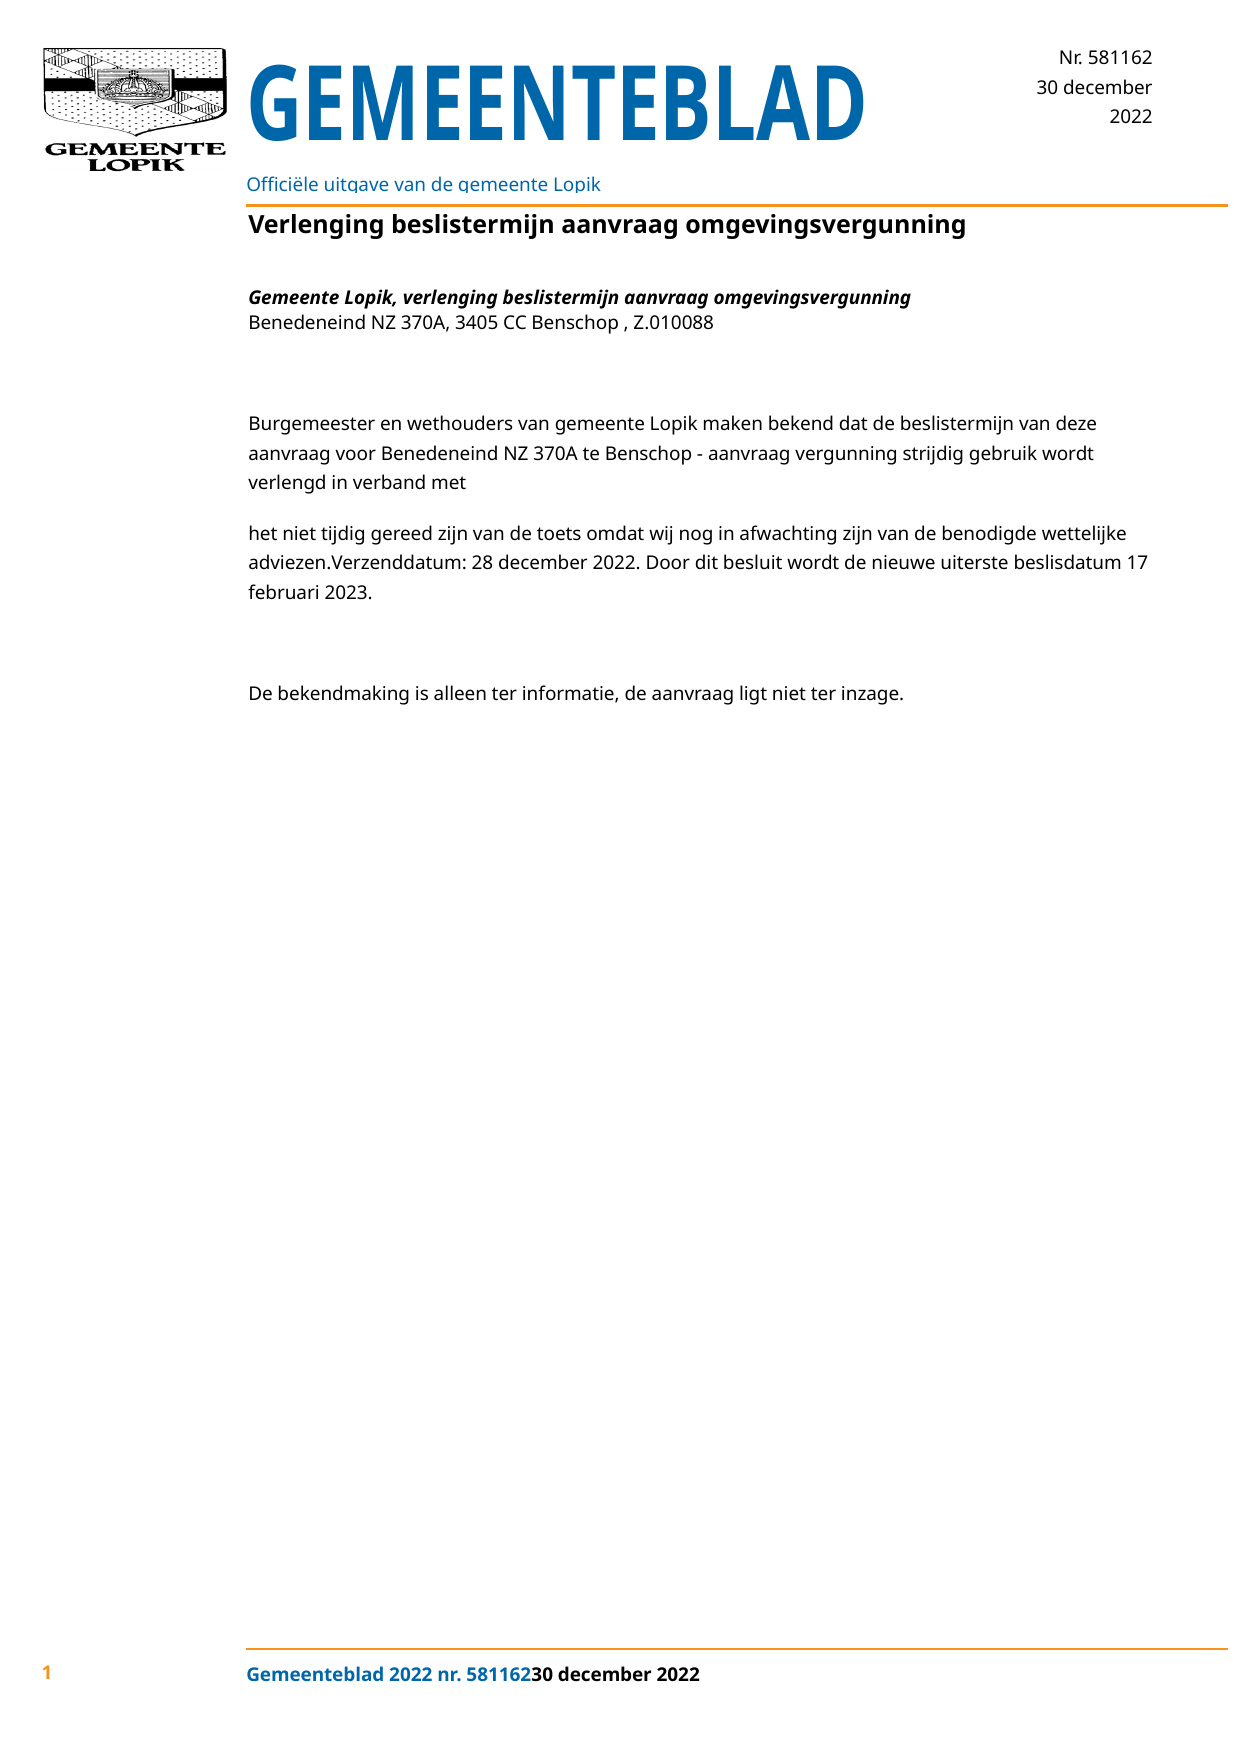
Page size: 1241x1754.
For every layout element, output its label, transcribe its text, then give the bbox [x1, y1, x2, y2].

text Burgemeester en wethouders van gemeente Lopik maken bekend dat de beslistermijn van deze aanvraag voor Benedeneind NZ 370A te Benschop - aanvraag vergunning strijdig gebruik wordt verlengd in verband met [248, 410, 1152, 495]
picture [41, 47, 231, 172]
text De bekendmaking is alleen ter informatie, de aanvraag ligt niet ter inzage. [248, 680, 1152, 706]
text Gemeente Lopik, verlenging beslistermijn aanvraag omgevingsvergunning [248, 284, 1152, 309]
text Verlenging beslistermijn aanvraag omgevingsvergunning [248, 207, 1152, 241]
text het niet tijdig gereed zijn van de toets omdat wij nog in afwachting zijn van de benodigde wettelijke adviezen.Verzenddatum: 28 december 2022. Door dit besluit wordt de nieuwe uiterste beslisdatum 17 februari 2023. [248, 520, 1152, 605]
text Benedeneind NZ 370A, 3405 CC Benschop , Z.010088 [248, 309, 1152, 335]
